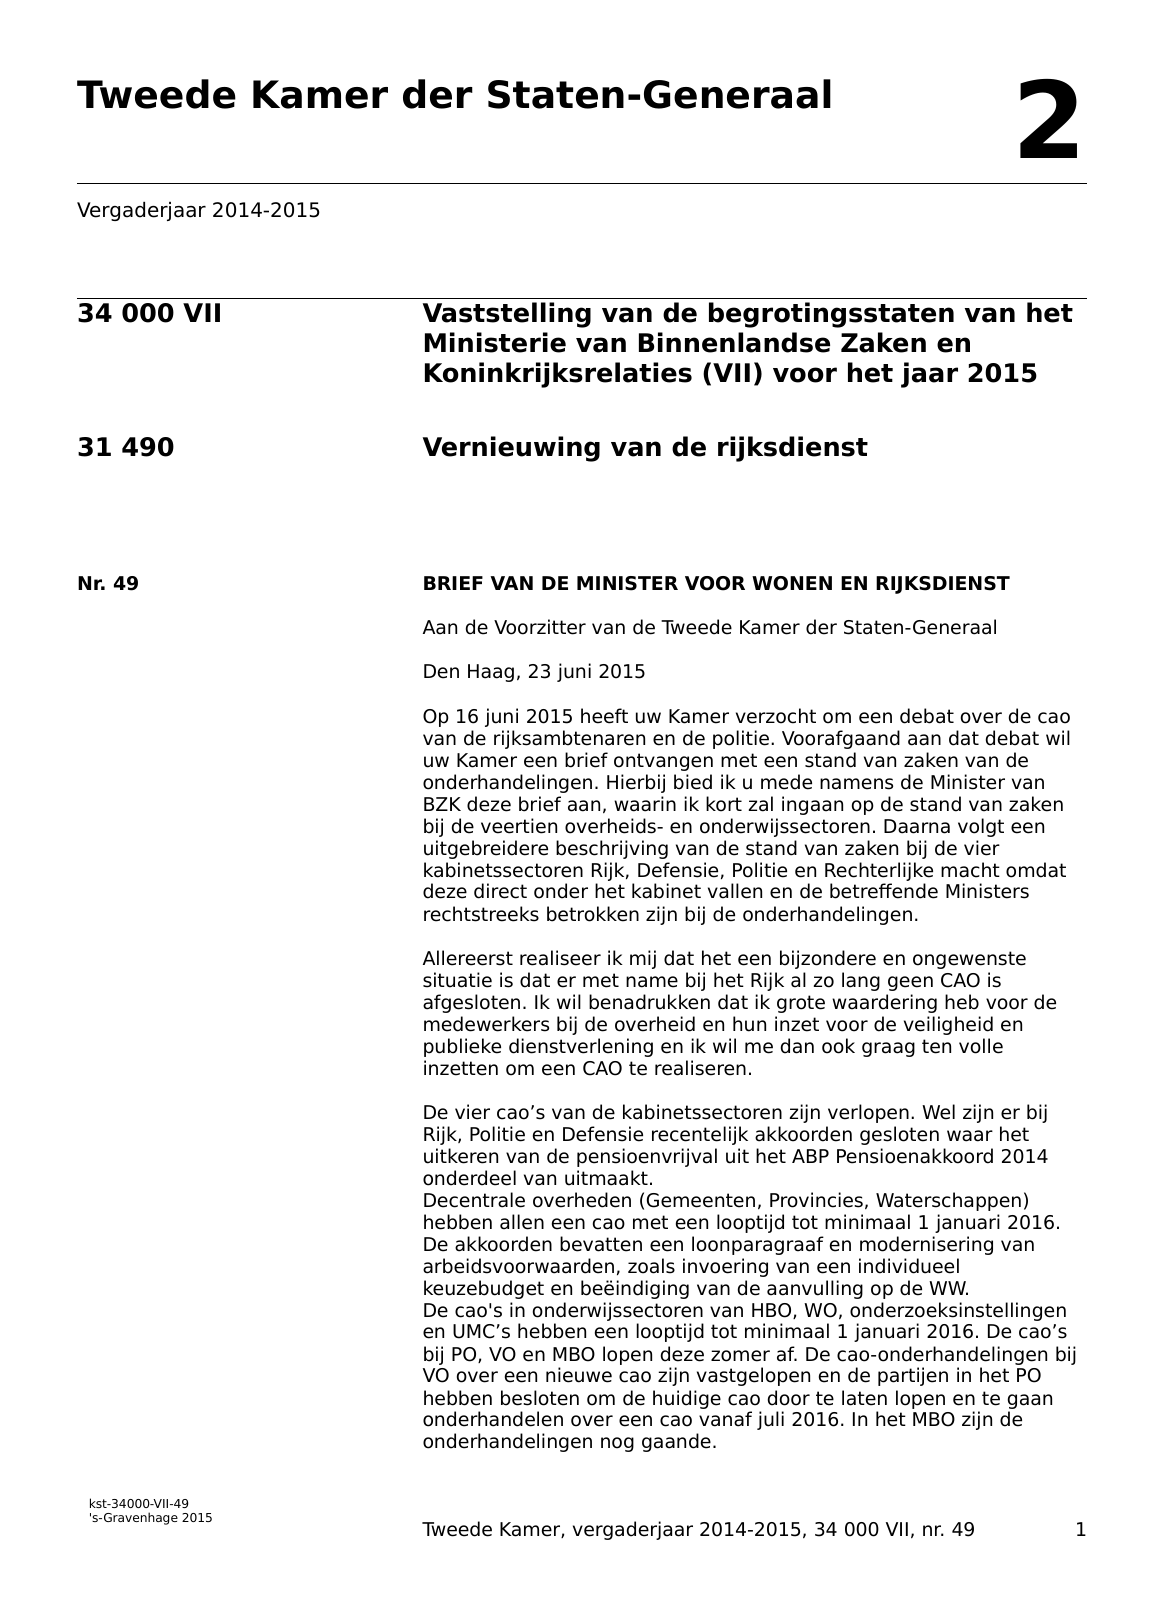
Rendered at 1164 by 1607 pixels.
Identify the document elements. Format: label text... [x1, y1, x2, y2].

text Decentrale overheden (Gemeenten, Provincies, Waterschappen) hebben allen een cao met een looptijd tot minimaal 1 januari 2016. De akkoorden bevatten een loonparagraaf en modernisering van arbeidsvoorwaarden, zoals invoering van een individueel keuzebudget en beëindiging van de aanvulling op de WW. [422, 1189, 1087, 1299]
text De vier cao’s van de kabinetssectoren zijn verlopen. Wel zijn er bij Rijk, Politie en Defensie recentelijk akkoorden gesloten waar het uitkeren van de pensioenvrijval uit het ABP Pensioenakkoord 2014 onderdeel van uitmaakt. [422, 1102, 1087, 1189]
table_cell Vergaderjaar 2014-2015 [77, 184, 1087, 298]
text 's-Gravenhage 2015 [88, 1511, 323, 1525]
text De cao's in onderwijssectoren van HBO, WO, onderzoeksinstellingen en UMC’s hebben een looptijd tot minimaal 1 januari 2016. De cao’s bij PO, VO en MBO lopen deze zomer af. De cao-onderhandelingen bij VO over een nieuwe cao zijn vastgelopen en de partijen in het PO hebben besloten om de huidige cao door te laten lopen en te gaan onderhandelen over een cao vanaf juli 2016. In het MBO zijn de onderhandelingen nog gaande. [422, 1299, 1087, 1453]
text kst-34000-VII-49 [88, 1497, 323, 1511]
text Allereerst realiseer ik mij dat het een bijzondere en ongewenste situatie is dat er met name bij het Rijk al zo lang geen CAO is afgesloten. Ik wil benadrukken dat ik grote waardering heb voor de medewerkers bij de overheid en hun inzet voor de veiligheid en publieke dienstverlening en ik wil me dan ook graag ten volle inzetten om een CAO te realiseren. [422, 948, 1087, 1079]
table_header Tweede Kamer der Staten-Generaal [77, 59, 886, 183]
subtitle 31 490 Vernieuwing van de rijksdienst [77, 432, 1087, 462]
text Aan de Voorzitter van de Tweede Kamer der Staten-Generaal [422, 617, 1087, 639]
text Op 16 juni 2015 heeft uw Kamer verzocht om een debat over de cao van de rijksambtenaren en de politie. Voorafgaand aan dat debat wil uw Kamer een brief ontvangen met een stand van zaken van de onderhandelingen. Hierbij bied ik u mede namens de Minister van BZK deze brief aan, waarin ik kort zal ingaan op de stand van zaken bij de veertien overheids- en onderwijssectoren. Daarna volgt een uitgebreidere beschrijving van de stand van zaken bij de vier kabinetssectoren Rijk, Defensie, Politie en Rechterlijke macht omdat deze direct onder het kabinet vallen en de betreffende Ministers rechtstreeks betrokken zijn bij de onderhandelingen. [422, 706, 1087, 925]
subtitle Nr. 49 BRIEF VAN DE MINISTER VOOR WONEN EN RIJKSDIENST [77, 573, 1087, 595]
subtitle 34 000 VII Vaststelling van de begrotingsstaten van het Ministerie van Binnenlandse Zaken en Koninkrijksrelaties (VII) voor het jaar 2015 [77, 299, 1087, 388]
table_header 2 [886, 59, 1087, 183]
text Den Haag, 23 juni 2015 [422, 661, 1087, 683]
